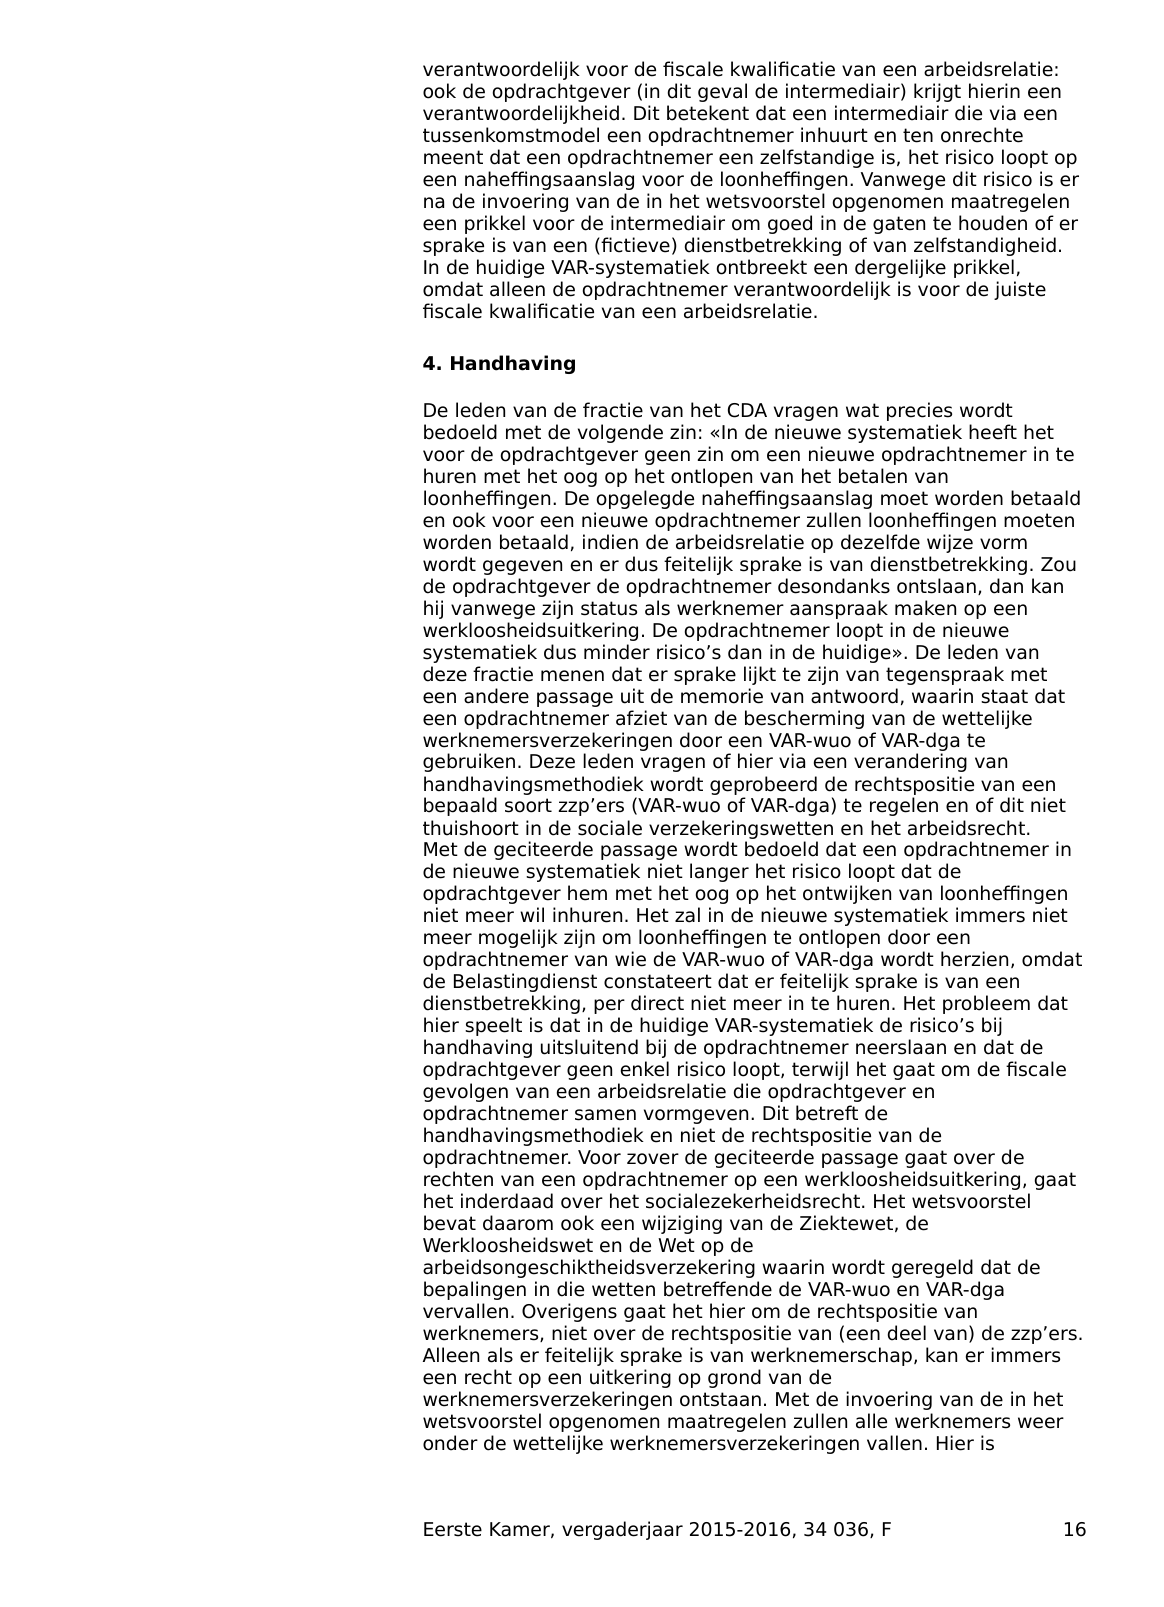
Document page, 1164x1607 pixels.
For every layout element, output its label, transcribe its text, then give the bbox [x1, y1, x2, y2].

text verantwoordelijk voor de fiscale kwalificatie van een arbeidsrelatie: ook de opdrachtgever (in dit geval de intermediair) krijgt hierin een verantwoordelijkheid. Dit betekent dat een intermediair die via een tussenkomstmodel een opdrachtnemer inhuurt en ten onrechte meent dat een opdrachtnemer een zelfstandige is, het risico loopt op een naheffingsaanslag voor de loonheffingen. Vanwege dit risico is er na de invoering van de in het wetsvoorstel opgenomen maatregelen een prikkel voor de intermediair om goed in de gaten te houden of er sprake is van een (fictieve) dienstbetrekking of van zelfstandigheid. In de huidige VAR-systematiek ontbreekt een dergelijke prikkel, omdat alleen de opdrachtnemer verantwoordelijk is voor de juiste fiscale kwalificatie van een arbeidsrelatie. [422, 59, 1087, 323]
text De leden van de fractie van het CDA vragen wat precies wordt bedoeld met de volgende zin: «In de nieuwe systematiek heeft het voor de opdrachtgever geen zin om een nieuwe opdrachtnemer in te huren met het oog op het ontlopen van het betalen van loonheffingen. De opgelegde naheffingsaanslag moet worden betaald en ook voor een nieuwe opdrachtnemer zullen loonheffingen moeten worden betaald, indien de arbeidsrelatie op dezelfde wijze vorm wordt gegeven en er dus feitelijk sprake is van dienstbetrekking. Zou de opdrachtgever de opdrachtnemer desondanks ontslaan, dan kan hij vanwege zijn status als werknemer aanspraak maken op een werkloosheidsuitkering. De opdrachtnemer loopt in de nieuwe systematiek dus minder risico’s dan in de huidige». De leden van deze fractie menen dat er sprake lijkt te zijn van tegenspraak met een andere passage uit de memorie van antwoord, waarin staat dat een opdrachtnemer afziet van de bescherming van de wettelijke werknemersverzekeringen door een VAR-wuo of VAR-dga te gebruiken. Deze leden vragen of hier via een verandering van handhavingsmethodiek wordt geprobeerd de rechtspositie van een bepaald soort zzp’ers (VAR-wuo of VAR-dga) te regelen en of dit niet thuishoort in de sociale verzekeringswetten en het arbeidsrecht. [422, 400, 1087, 839]
subtitle 4. Handhaving [422, 353, 1087, 375]
text Met de geciteerde passage wordt bedoeld dat een opdrachtnemer in de nieuwe systematiek niet langer het risico loopt dat de opdrachtgever hem met het oog op het ontwijken van loonheffingen niet meer wil inhuren. Het zal in de nieuwe systematiek immers niet meer mogelijk zijn om loonheffingen te ontlopen door een opdrachtnemer van wie de VAR-wuo of VAR-dga wordt herzien, omdat de Belastingdienst constateert dat er feitelijk sprake is van een dienstbetrekking, per direct niet meer in te huren. Het probleem dat hier speelt is dat in de huidige VAR-systematiek de risico’s bij handhaving uitsluitend bij de opdrachtnemer neerslaan en dat de opdrachtgever geen enkel risico loopt, terwijl het gaat om de fiscale gevolgen van een arbeidsrelatie die opdrachtgever en opdrachtnemer samen vormgeven. Dit betreft de handhavingsmethodiek en niet de rechtspositie van de opdrachtnemer. Voor zover de geciteerde passage gaat over de rechten van een opdrachtnemer op een werkloosheidsuitkering, gaat het inderdaad over het socialezekerheidsrecht. Het wetsvoorstel bevat daarom ook een wijziging van de Ziektewet, de Werkloosheidswet en de Wet op de arbeidsongeschiktheidsverzekering waarin wordt geregeld dat de bepalingen in die wetten betreffende de VAR-wuo en VAR-dga vervallen. Overigens gaat het hier om de rechtspositie van werknemers, niet over de rechtspositie van (een deel van) de zzp’ers. Alleen als er feitelijk sprake is van werknemerschap, kan er immers een recht op een uitkering op grond van de werknemersverzekeringen ontstaan. Met de invoering van de in het wetsvoorstel opgenomen maatregelen zullen alle werknemers weer onder de wettelijke werknemersverzekeringen vallen. Hier is [422, 839, 1087, 1455]
